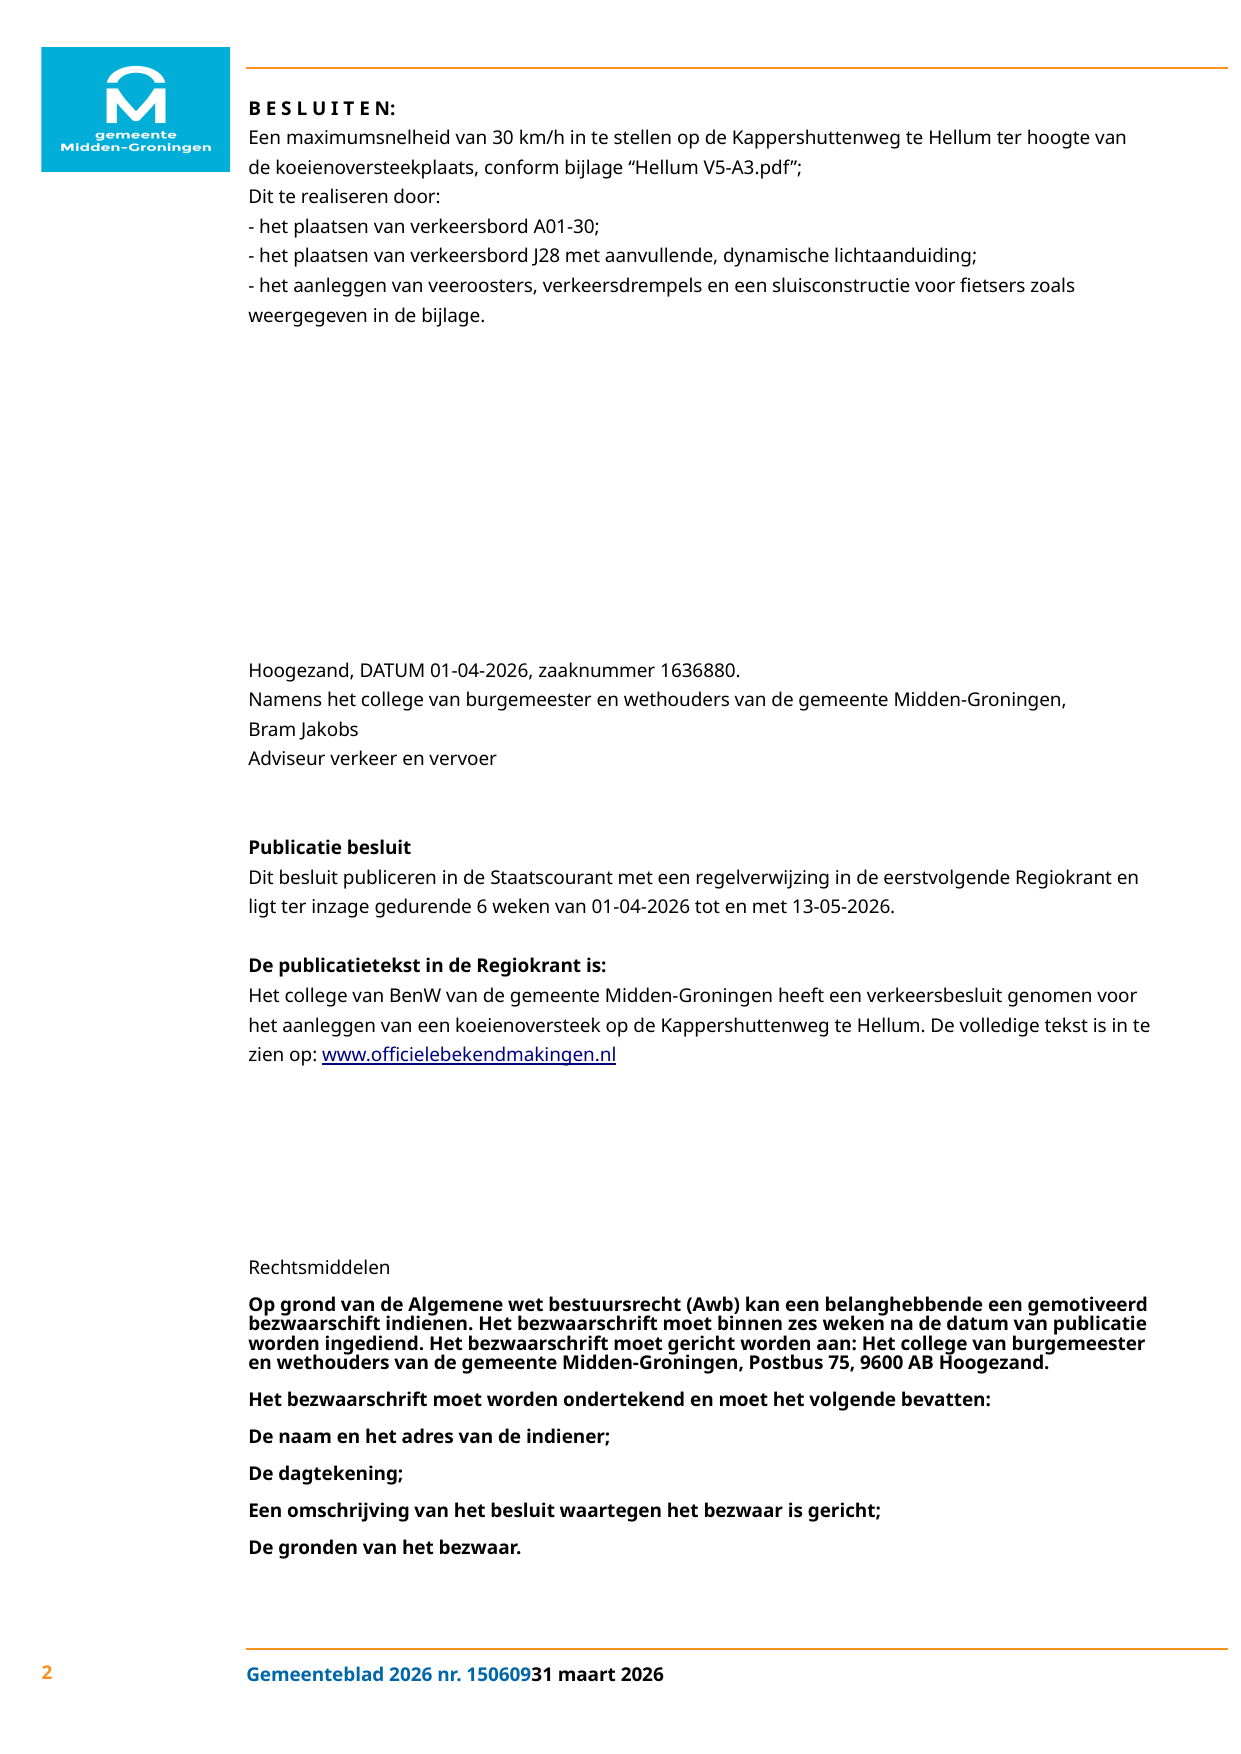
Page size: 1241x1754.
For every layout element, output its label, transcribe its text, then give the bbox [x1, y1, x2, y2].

text Dit te realiseren door: [248, 183, 1152, 209]
text - het aanleggen van veeroosters, verkeersdrempels en een sluisconstructie voor fietsers zoals weergegeven in de bijlage. [248, 272, 1152, 328]
text De naam en het adres van de indiener; [248, 1428, 1152, 1447]
text Adviseur verkeer en vervoer [248, 746, 1152, 771]
text Het bezwaarschrift moet worden ondertekend en moet het volgende bevatten: [248, 1391, 1152, 1410]
text Een maximumsnelheid van 30 km/h in te stellen op de Kappershuttenweg te Hellum ter hoogte van de koeienoversteekplaats, conform bijlage “Hellum V5-A3.pdf”; [248, 124, 1152, 180]
text Hoogezand, DATUM 01-04-2026, zaaknummer 1636880. [248, 657, 1152, 683]
text Namens het college van burgemeester en wethouders van de gemeente Midden-Groningen, [248, 686, 1152, 712]
text De publicatietekst in de Regiokrant is: [248, 953, 1152, 978]
text De dagtekening; [248, 1465, 1152, 1484]
text Een omschrijving van het besluit waartegen het bezwaar is gericht; [248, 1502, 1152, 1521]
text De gronden van het bezwaar. [248, 1539, 1152, 1558]
picture [184, 146, 190, 153]
text Publicatie besluit [248, 834, 1152, 860]
text Dit besluit publiceren in de Staatscourant met een regelverwijzing in de eerstvolgende Regiokrant en ligt ter inzage gedurende 6 weken van 01-04-2026 tot en met 13-05-2026. [248, 864, 1152, 919]
picture [107, 89, 165, 122]
text Op grond van de Algemene wet bestuursrecht (Awb) kan een belanghebbende een gemotiveerd bezwaarschift indienen. Het bezwaarschrift moet binnen zes weken na de datum van publicatie worden ingediend. Het bezwaarschrift moet gericht worden aan: Het college van burgemeester en wethouders van de gemeente Midden-Groningen, Postbus 75, 9600 AB Hoogezand. [248, 1296, 1152, 1373]
text B E S L U I T E N: [248, 95, 1152, 121]
text - het plaatsen van verkeersbord J28 met aanvullende, dynamische lichtaanduiding; [248, 243, 1152, 268]
text Bram Jakobs [248, 716, 1152, 742]
picture [108, 66, 164, 82]
text Het college van BenW van de gemeente Midden-Groningen heeft een verkeersbesluit genomen voor het aanleggen van een koeienoversteek op de Kappershuttenweg te Hellum. De volledige tekst is in te zien op: www.officielebekendmakingen.nl [248, 982, 1152, 1067]
text Rechtsmiddelen [248, 1259, 1152, 1278]
text - het plaatsen van verkeersbord A01-30; [248, 213, 1152, 239]
